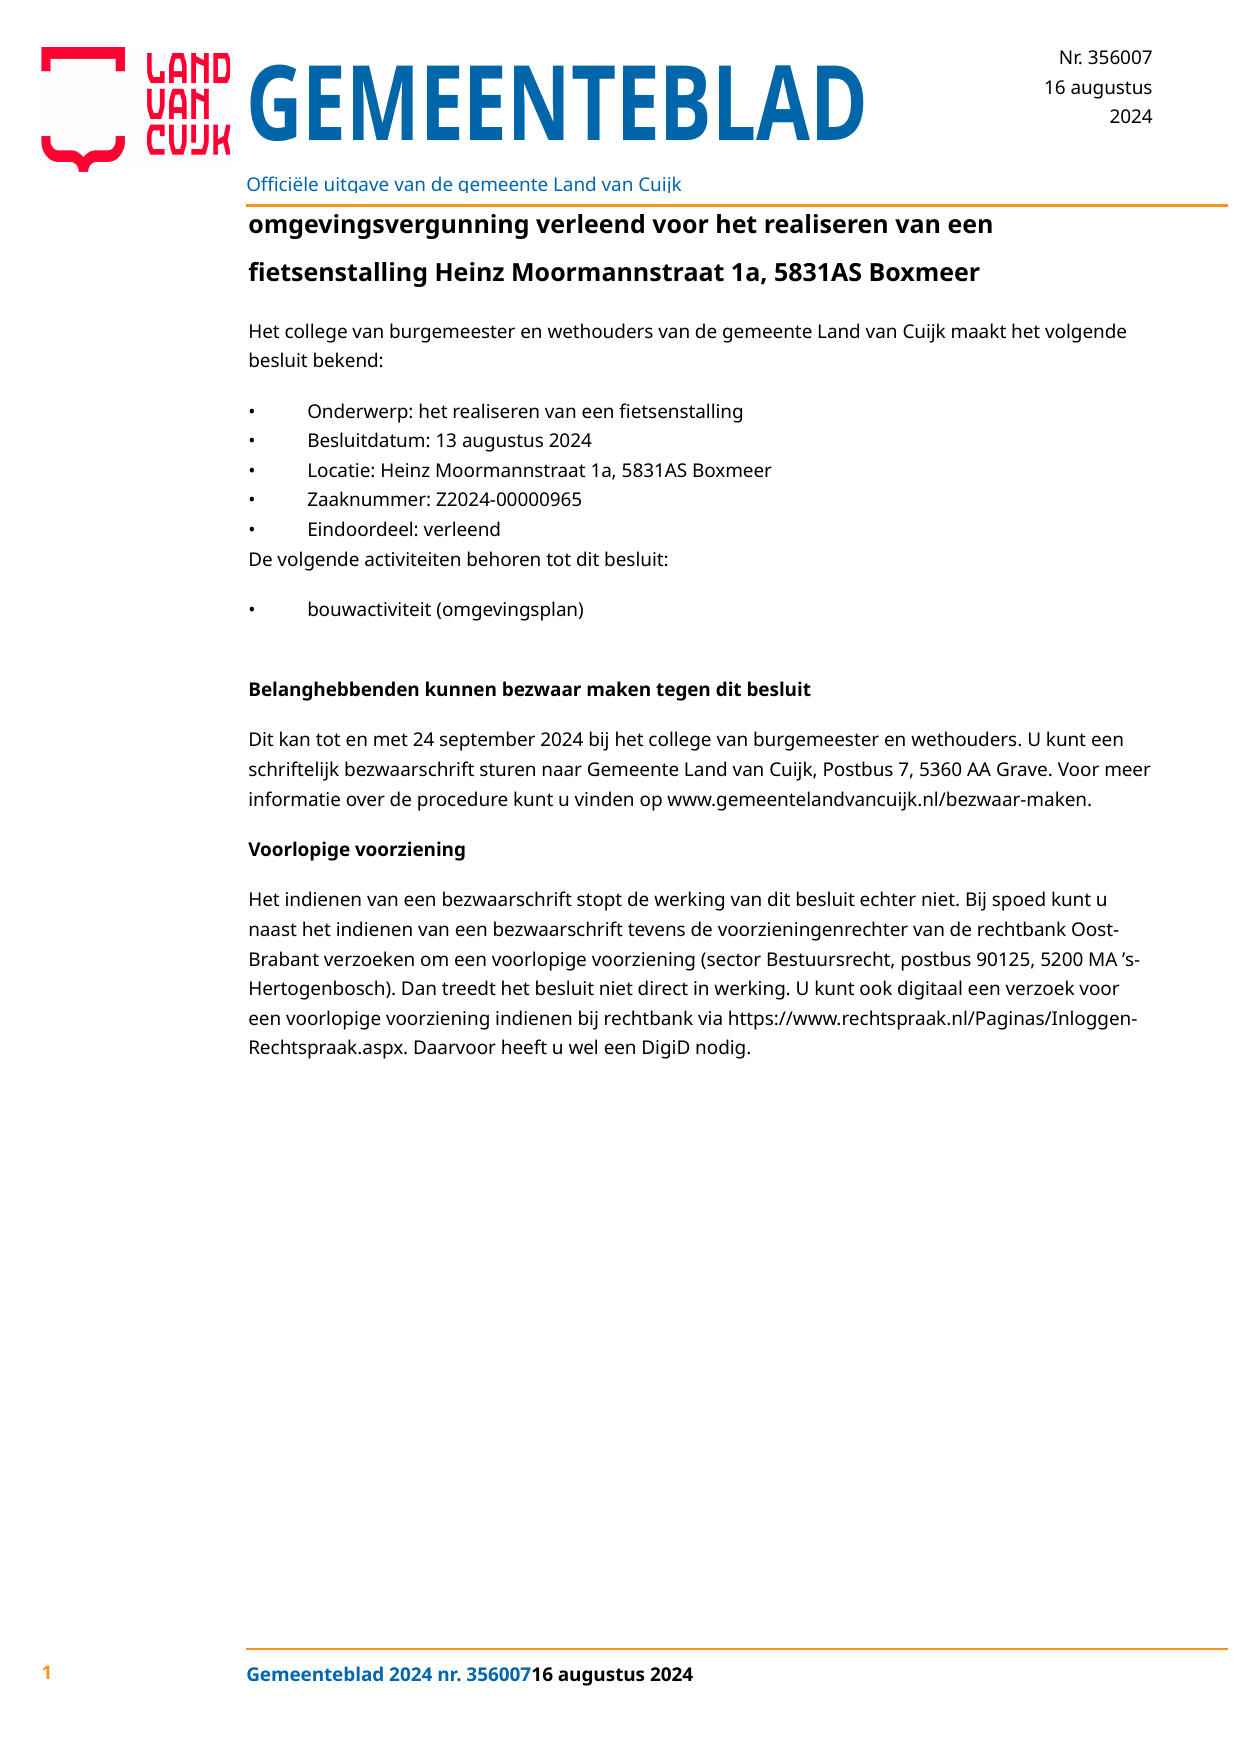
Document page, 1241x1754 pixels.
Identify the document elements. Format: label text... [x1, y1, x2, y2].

list Locatie: Heinz Moormannstraat 1a, 5831AS Boxmeer [248, 457, 1152, 483]
text Dit kan tot en met 24 september 2024 bij het college van burgemeester en wethouders. U kunt een schriftelijk bezwaarschrift sturen naar Gemeente Land van Cuijk, Postbus 7, 5360 AA Grave. Voor meer informatie over de procedure kunt u vinden op www.gemeentelandvancuijk.nl/bezwaar-maken. [248, 727, 1152, 812]
list Besluitdatum: 13 augustus 2024 [248, 427, 1152, 453]
text Het college van burgemeester en wethouders van de gemeente Land van Cuijk maakt het volgende besluit bekend: [248, 318, 1152, 373]
text Het indienen van een bezwaarschrift stopt de werking van dit besluit echter niet. Bij spoed kunt u naast het indienen van een bezwaarschrift tevens de voorzieningenrechter van de rechtbank Oost-Brabant verzoeken om een voorlopige voorziening (sector Bestuursrecht, postbus 90125, 5200 MA ’s-Hertogenbosch). Dan treedt het besluit niet direct in werking. U kunt ook digitaal een verzoek voor een voorlopige voorziening indienen bij rechtbank via https://www.rechtspraak.nl/Paginas/Inloggen-Rechtspraak.aspx. Daarvoor heeft u wel een DigiD nodig. [248, 887, 1152, 1060]
text Voorlopige voorziening [248, 836, 1152, 862]
text Belanghebbenden kunnen bezwaar maken tegen dit besluit [248, 676, 1152, 702]
text De volgende activiteiten behoren tot dit besluit: [248, 546, 1152, 572]
text omgevingsvergunning verleend voor het realiseren van een fietsenstalling Heinz Moormannstraat 1a, 5831AS Boxmeer [248, 207, 1152, 288]
list bouwactiviteit (omgevingsplan) [248, 596, 1152, 622]
list Zaaknummer: Z2024-00000965 [248, 487, 1152, 512]
list Onderwerp: het realiseren van een fietsenstalling [248, 398, 1152, 424]
picture [41, 47, 231, 172]
list Eindoordeel: verleend [248, 516, 1152, 542]
